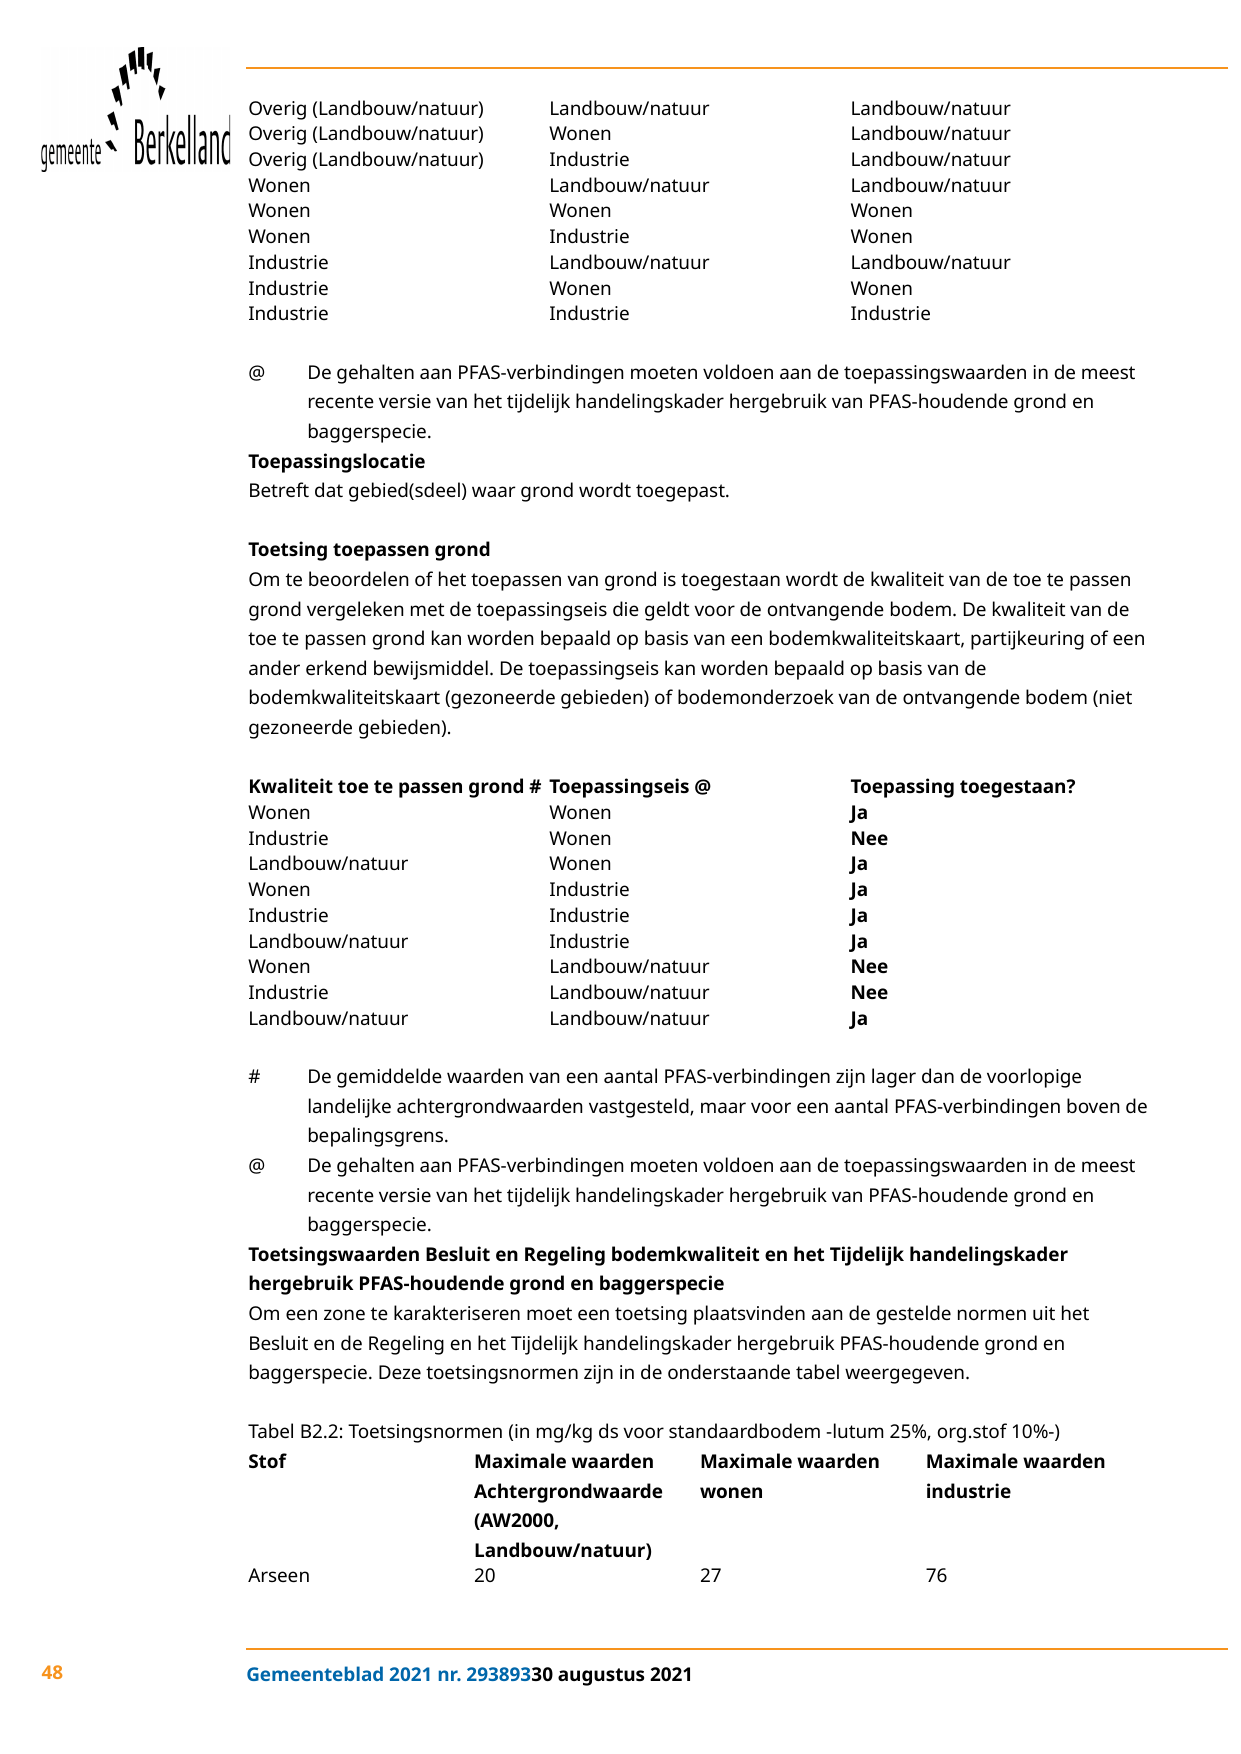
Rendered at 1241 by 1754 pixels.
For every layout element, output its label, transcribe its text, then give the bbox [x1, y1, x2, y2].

table_header Toepassing toegestaan? [850, 774, 1152, 799]
table_header Stof [248, 1448, 474, 1563]
table_cell Landbouw/natuur [549, 954, 850, 979]
table_cell Wonen [549, 121, 850, 146]
table_cell Industrie [549, 902, 850, 928]
text Tabel B2.2: Toetsingsnormen (in mg/kg ds voor standaardbodem -lutum 25%, org.stof 10%-) [248, 1418, 1152, 1444]
table_cell Landbouw/natuur [549, 979, 850, 1005]
table_cell Overig (Landbouw/natuur) [248, 146, 549, 172]
table_cell Landbouw/natuur [248, 1005, 549, 1031]
table_cell Nee [850, 825, 1152, 851]
table_cell Wonen [549, 851, 850, 876]
table_cell Landbouw/natuur [549, 249, 850, 275]
table_cell Landbouw/natuur [248, 928, 549, 953]
table_cell Ja [850, 928, 1152, 953]
table_cell Wonen [850, 198, 1152, 223]
table_cell Landbouw/natuur [549, 1005, 850, 1031]
text Betreft dat gebied(sdeel) waar grond wordt toegepast. [248, 477, 1152, 503]
table_cell Landbouw/natuur [549, 172, 850, 198]
table_cell Landbouw/natuur [850, 95, 1152, 121]
table_cell Industrie [549, 876, 850, 902]
table_cell Industrie [248, 301, 549, 326]
table_cell Industrie [248, 249, 549, 275]
table_cell Industrie [248, 979, 549, 1005]
picture [41, 47, 231, 172]
table_header Kwaliteit toe te passen grond # [248, 774, 549, 799]
table_cell 76 [926, 1563, 1152, 1588]
table_cell Wonen [549, 275, 850, 301]
table_cell Overig (Landbouw/natuur) [248, 95, 549, 121]
table_cell Wonen [248, 954, 549, 979]
table_cell Wonen [850, 275, 1152, 301]
table_cell Industrie [549, 301, 850, 326]
table_cell Ja [850, 851, 1152, 876]
table_cell Industrie [549, 928, 850, 953]
table_cell Industrie [549, 224, 850, 249]
table_cell Landbouw/natuur [850, 121, 1152, 146]
table_cell Ja [850, 1005, 1152, 1031]
table_cell Wonen [248, 799, 549, 825]
table_cell Wonen [248, 224, 549, 249]
table_cell Industrie [850, 301, 1152, 326]
table_cell Wonen [549, 198, 850, 223]
table_cell Landbouw/natuur [549, 95, 850, 121]
table_cell 20 [474, 1563, 700, 1588]
table_cell Wonen [248, 876, 549, 902]
table_cell Overig (Landbouw/natuur) [248, 121, 549, 146]
table_cell Ja [850, 902, 1152, 928]
text Om een zone te karakteriseren moet een toetsing plaatsvinden aan de gestelde normen uit het Besluit en de Regeling en het Tijdelijk handelingskader hergebruik PFAS-houdende grond en baggerspecie. Deze toetsingsnormen zijn in de onderstaande tabel weergegeven. [248, 1300, 1152, 1385]
table_cell Ja [850, 799, 1152, 825]
table_cell 27 [700, 1563, 926, 1588]
table_cell Arseen [248, 1563, 474, 1588]
table_cell Wonen [248, 198, 549, 223]
table_cell Landbouw/natuur [248, 851, 549, 876]
list De gehalten aan PFAS-verbindingen moeten voldoen aan de toepassingswaarden in de meest recente versie van het tijdelijk handelingskader hergebruik van PFAS-houdende grond en baggerspecie. [248, 1152, 1152, 1237]
list De gemiddelde waarden van een aantal PFAS-verbindingen zijn lager dan de voorlopige landelijke achtergrondwaarden vastgesteld, maar voor een aantal PFAS-verbindingen boven de bepalingsgrens. [248, 1063, 1152, 1148]
table_cell Wonen [549, 799, 850, 825]
text Toetsing toepassen grond [248, 537, 1152, 562]
table_header Maximale waarden wonen [700, 1448, 926, 1563]
table_cell Industrie [248, 275, 549, 301]
table_cell Industrie [549, 146, 850, 172]
text Toetsingswaarden Besluit en Regeling bodemkwaliteit en het Tijdelijk handelingskader hergebruik PFAS-houdende grond en baggerspecie [248, 1241, 1152, 1296]
text Toepassingslocatie [248, 448, 1152, 474]
text Om te beoordelen of het toepassen van grond is toegestaan wordt de kwaliteit van de toe te passen grond vergeleken met de toepassingseis die geldt voor de ontvangende bodem. De kwaliteit van de toe te passen grond kan worden bepaald op basis van een bodemkwaliteitskaart, partijkeuring of een ander erkend bewijsmiddel. De toepassingseis kan worden bepaald op basis van de bodemkwaliteitskaart (gezoneerde gebieden) of bodemonderzoek van de ontvangende bodem (niet gezoneerde gebieden). [248, 566, 1152, 740]
table_cell Wonen [850, 224, 1152, 249]
table_cell Industrie [248, 902, 549, 928]
list De gehalten aan PFAS-verbindingen moeten voldoen aan de toepassingswaarden in de meest recente versie van het tijdelijk handelingskader hergebruik van PFAS-houdende grond en baggerspecie. [248, 359, 1152, 444]
table_cell Ja [850, 876, 1152, 902]
table_cell Nee [850, 979, 1152, 1005]
table_cell Wonen [549, 825, 850, 851]
table_header Maximale waarden Achtergrondwaarde (AW2000, Landbouw/natuur) [474, 1448, 700, 1563]
table_cell Landbouw/natuur [850, 146, 1152, 172]
table_cell Wonen [248, 172, 549, 198]
table_header Maximale waarden industrie [926, 1448, 1152, 1563]
table_cell Landbouw/natuur [850, 249, 1152, 275]
table_cell Industrie [248, 825, 549, 851]
table_cell Landbouw/natuur [850, 172, 1152, 198]
table_cell Nee [850, 954, 1152, 979]
table_header Toepassingseis @ [549, 774, 850, 799]
